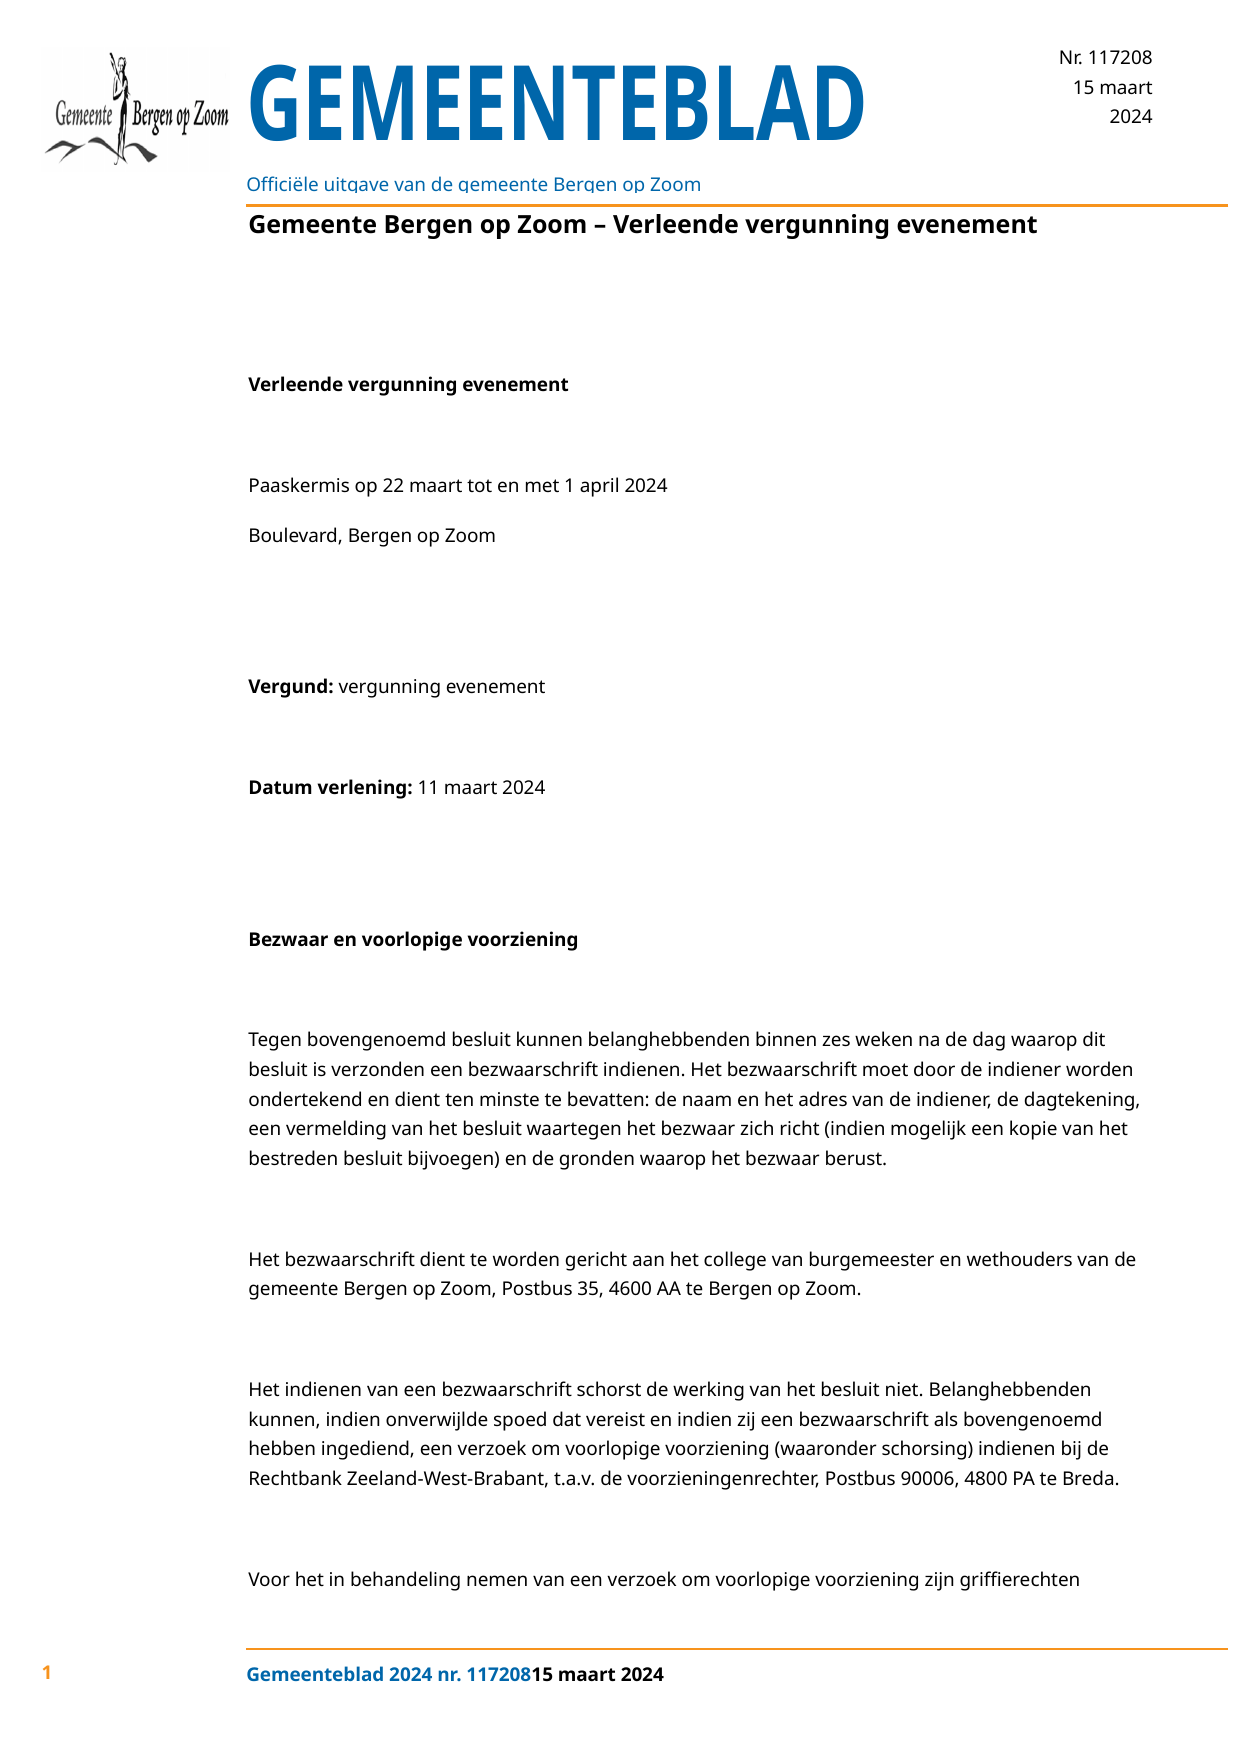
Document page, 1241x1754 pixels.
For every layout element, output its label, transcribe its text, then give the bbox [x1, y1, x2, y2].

text Vergund: vergunning evenement [248, 674, 1152, 699]
picture [41, 47, 231, 172]
text Verleende vergunning evenement [248, 371, 1152, 397]
text Gemeente Bergen op Zoom – Verleende vergunning evenement [248, 207, 1152, 241]
text Datum verlening: 11 maart 2024 [248, 774, 1152, 800]
text Het bezwaarschrift dient te worden gericht aan het college van burgemeester en wethouders van de gemeente Bergen op Zoom, Postbus 35, 4600 AA te Bergen op Zoom. [248, 1246, 1152, 1301]
text Tegen bovengenoemd besluit kunnen belanghebbenden binnen zes weken na de dag waarop dit besluit is verzonden een bezwaarschrift indienen. Het bezwaarschrift moet door de indiener worden ondertekend en dient ten minste te bevatten: de naam en het adres van de indiener, de dagtekening, een vermelding van het besluit waartegen het bezwaar zich richt (indien mogelijk een kopie van het bestreden besluit bijvoegen) en de gronden waarop het bezwaar berust. [248, 1027, 1152, 1171]
text Paaskermis op 22 maart tot en met 1 april 2024 [248, 472, 1152, 498]
text Voor het in behandeling nemen van een verzoek om voorlopige voorziening zijn griffierechten [248, 1566, 1152, 1591]
text Bezwaar en voorlopige voorziening [248, 926, 1152, 951]
text Het indienen van een bezwaarschrift schorst de werking van het besluit niet. Belanghebbenden kunnen, indien onverwijlde spoed dat vereist en indien zij een bezwaarschrift als bovengenoemd hebben ingediend, een verzoek om voorlopige voorziening (waaronder schorsing) indienen bij de Rechtbank Zeeland-West-Brabant, t.a.v. de voorzieningenrechter, Postbus 90006, 4800 PA te Breda. [248, 1376, 1152, 1491]
text Boulevard, Bergen op Zoom [248, 522, 1152, 548]
